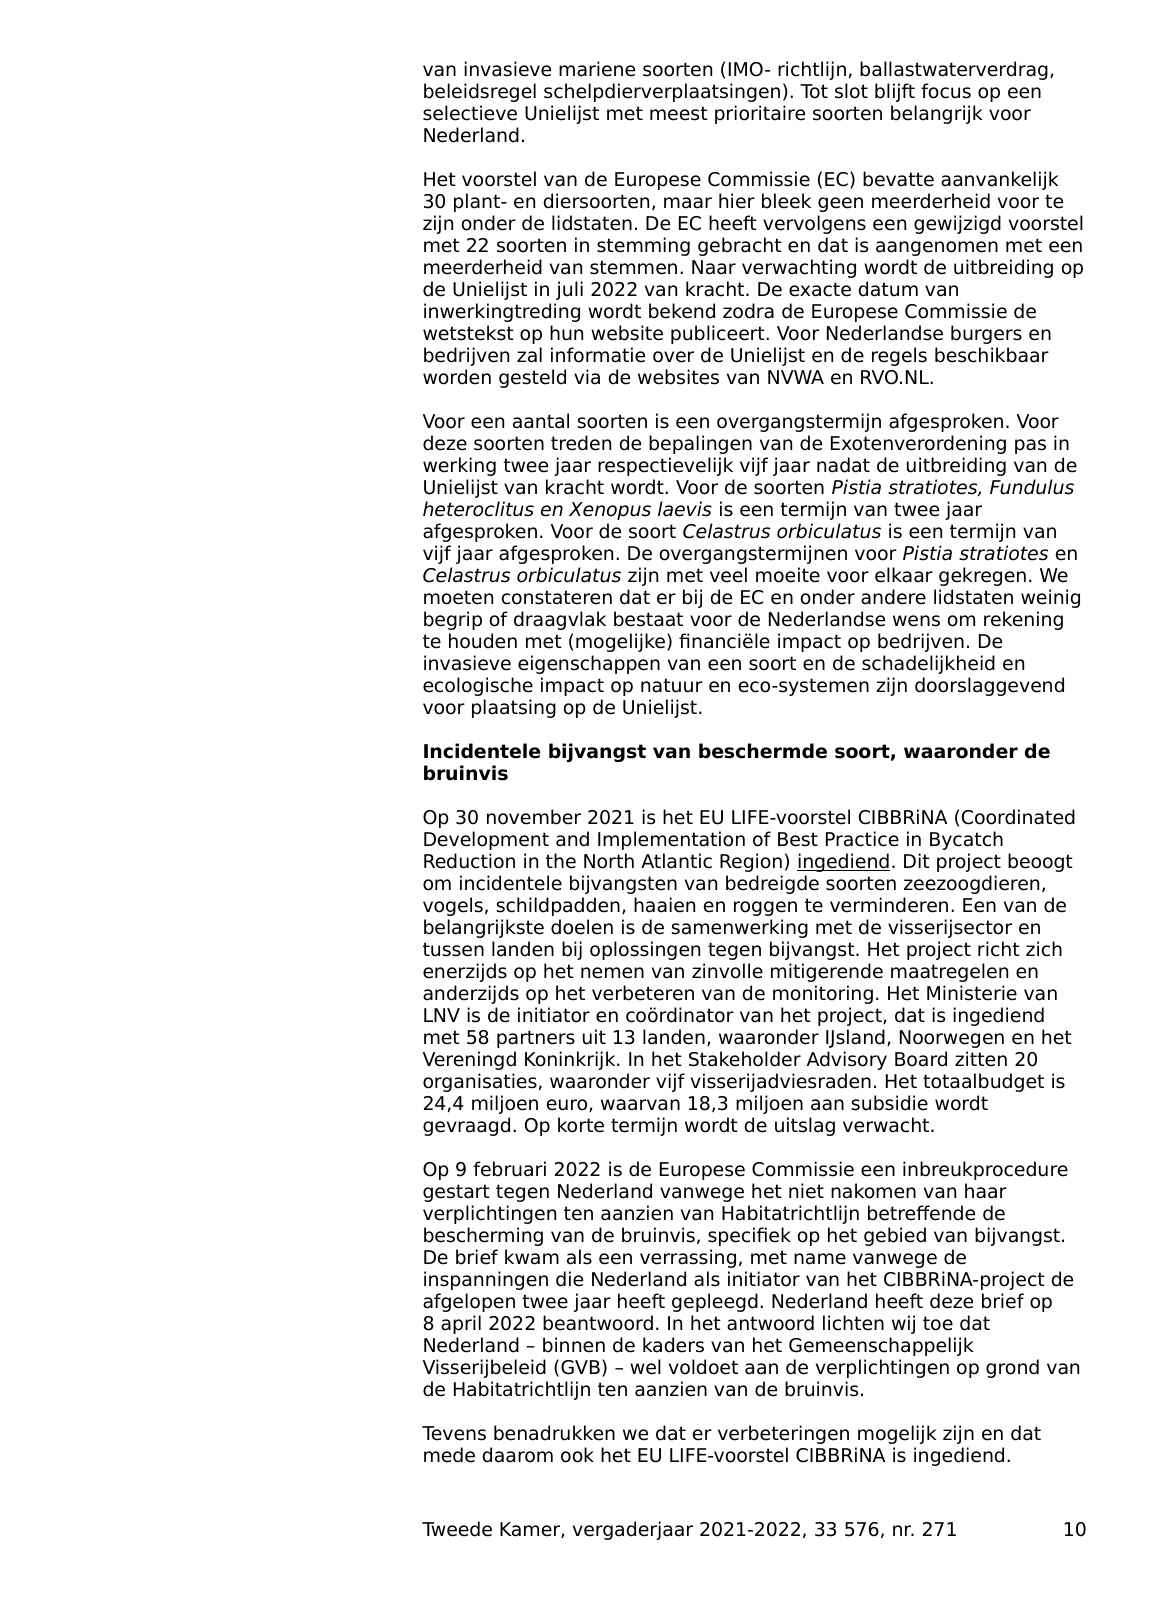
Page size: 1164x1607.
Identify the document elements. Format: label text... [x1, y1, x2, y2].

text van invasieve mariene soorten (IMO- richtlijn, ballastwaterverdrag, beleidsregel schelpdierverplaatsingen). Tot slot blijft focus op een selectieve Unielijst met meest prioritaire soorten belangrijk voor Nederland. [422, 59, 1087, 147]
text Voor een aantal soorten is een overgangstermijn afgesproken. Voor deze soorten treden de bepalingen van de Exotenverordening pas in werking twee jaar respectievelijk vijf jaar nadat de uitbreiding van de Unielijst van kracht wordt. Voor de soorten Pistia stratiotes, Fundulus heteroclitus en Xenopus laevis is een termijn van twee jaar afgesproken. Voor de soort Celastrus orbiculatus is een termijn van vijf jaar afgesproken. De overgangstermijnen voor Pistia stratiotes en Celastrus orbiculatus zijn met veel moeite voor elkaar gekregen. We moeten constateren dat er bij de EC en onder andere lidstaten weinig begrip of draagvlak bestaat voor de Nederlandse wens om rekening te houden met (mogelijke) financiële impact op bedrijven. De invasieve eigenschappen van een soort en de schadelijkheid en ecologische impact op natuur en eco-systemen zijn doorslaggevend voor plaatsing op de Unielijst. [422, 411, 1087, 719]
text Tevens benadrukken we dat er verbeteringen mogelijk zijn en dat mede daarom ook het EU LIFE-voorstel CIBBRiNA is ingediend. [422, 1423, 1087, 1467]
text Het voorstel van de Europese Commissie (EC) bevatte aanvankelijk 30 plant- en diersoorten, maar hier bleek geen meerderheid voor te zijn onder de lidstaten. De EC heeft vervolgens een gewijzigd voorstel met 22 soorten in stemming gebracht en dat is aangenomen met een meerderheid van stemmen. Naar verwachting wordt de uitbreiding op de Unielijst in juli 2022 van kracht. De exacte datum van inwerkingtreding wordt bekend zodra de Europese Commissie de wetstekst op hun website publiceert. Voor Nederlandse burgers en bedrijven zal informatie over de Unielijst en de regels beschikbaar worden gesteld via de websites van NVWA en RVO.NL. [422, 169, 1087, 389]
text Op 30 november 2021 is het EU LIFE-voorstel CIBBRiNA (Coordinated Development and Implementation of Best Practice in Bycatch Reduction in the North Atlantic Region) ingediend. Dit project beoogt om incidentele bijvangsten van bedreigde soorten zeezoogdieren, vogels, schildpadden, haaien en roggen te verminderen. Een van de belangrijkste doelen is de samenwerking met de visserijsector en tussen landen bij oplossingen tegen bijvangst. Het project richt zich enerzijds op het nemen van zinvolle mitigerende maatregelen en anderzijds op het verbeteren van de monitoring. Het Ministerie van LNV is de initiator en coördinator van het project, dat is ingediend met 58 partners uit 13 landen, waaronder IJsland, Noorwegen en het Vereningd Koninkrijk. In het Stakeholder Advisory Board zitten 20 organisaties, waaronder vijf visserijadviesraden. Het totaalbudget is 24,4 miljoen euro, waarvan 18,3 miljoen aan subsidie wordt gevraagd. Op korte termijn wordt de uitslag verwacht. [422, 807, 1087, 1137]
text Op 9 februari 2022 is de Europese Commissie een inbreukprocedure gestart tegen Nederland vanwege het niet nakomen van haar verplichtingen ten aanzien van Habitatrichtlijn betreffende de bescherming van de bruinvis, specifiek op het gebied van bijvangst. De brief kwam als een verrassing, met name vanwege de inspanningen die Nederland als initiator van het CIBBRiNA-project de afgelopen twee jaar heeft gepleegd. Nederland heeft deze brief op 8 april 2022 beantwoord. In het antwoord lichten wij toe dat Nederland – binnen de kaders van het Gemeenschappelijk Visserijbeleid (GVB) – wel voldoet aan de verplichtingen op grond van de Habitatrichtlijn ten aanzien van de bruinvis. [422, 1159, 1087, 1401]
subtitle Incidentele bijvangst van beschermde soort, waaronder de bruinvis [422, 741, 1087, 785]
